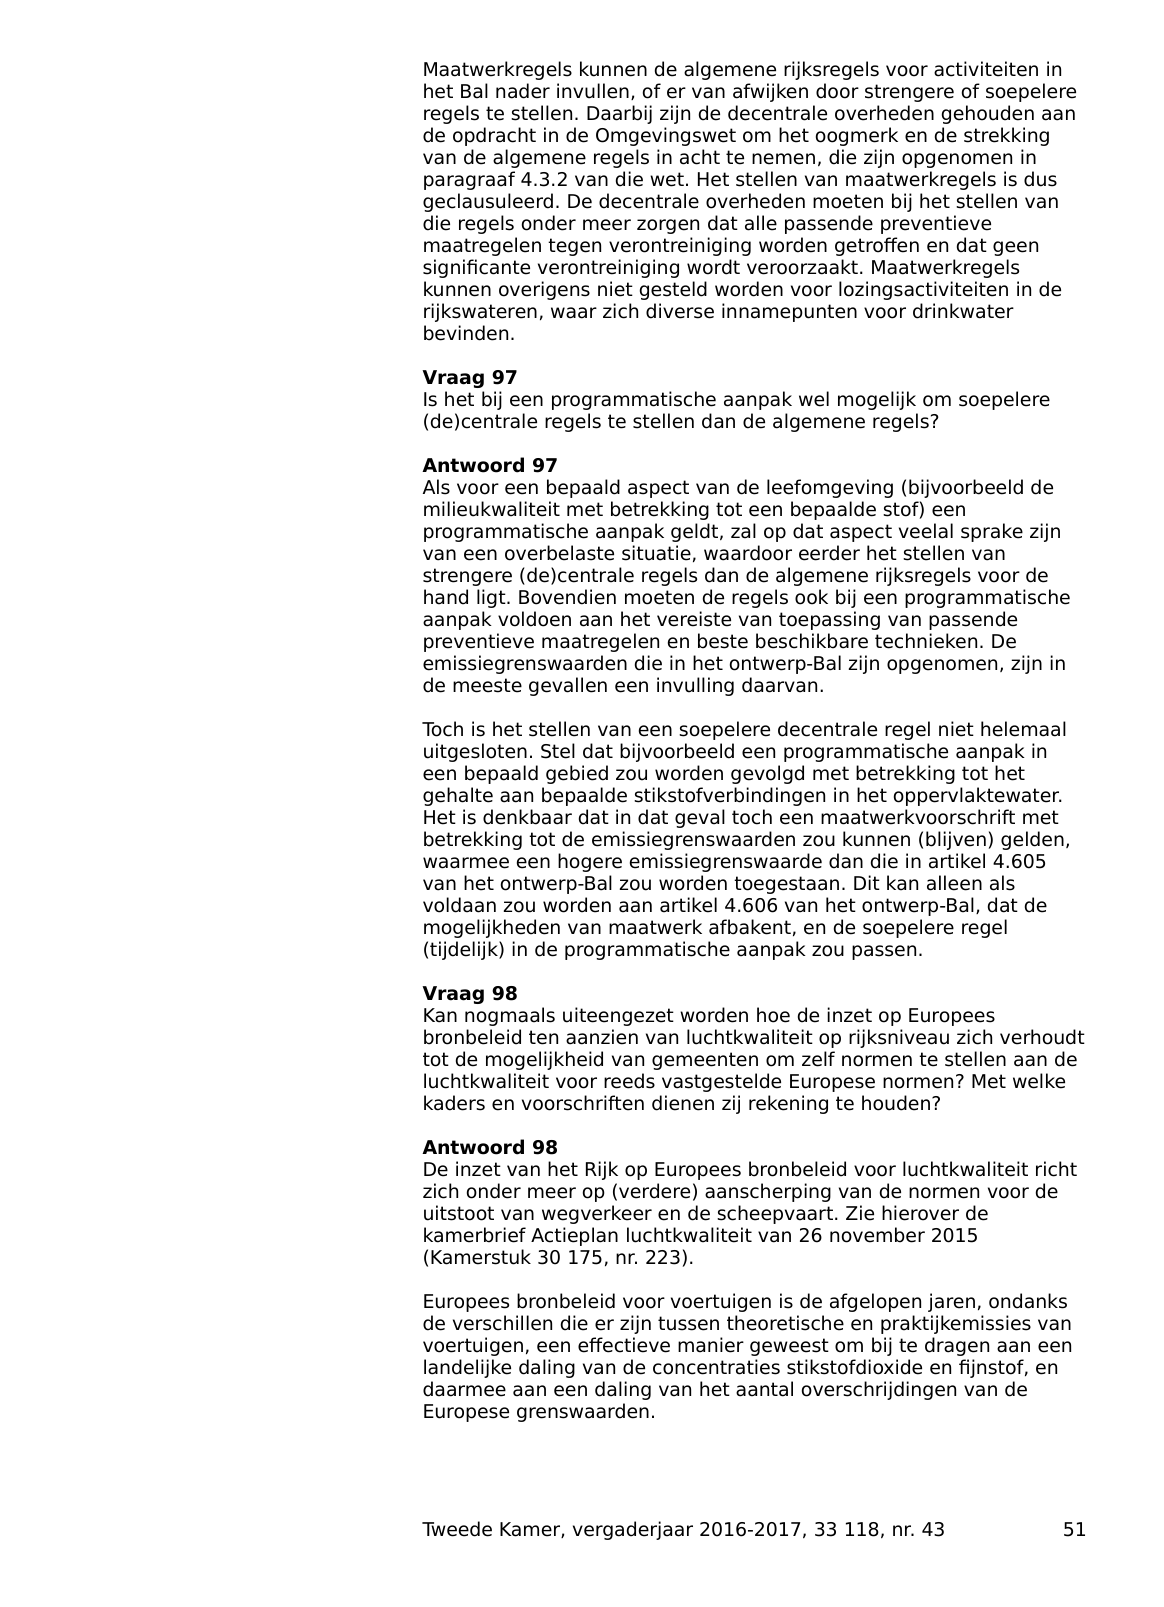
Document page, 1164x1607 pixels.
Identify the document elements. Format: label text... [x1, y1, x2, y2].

text Europees bronbeleid voor voertuigen is de afgelopen jaren, ondanks de verschillen die er zijn tussen theoretische en praktijkemissies van voertuigen, een effectieve manier geweest om bij te dragen aan een landelijke daling van de concentraties stikstofdioxide en fijnstof, en daarmee aan een daling van het aantal overschrijdingen van de Europese grenswaarden. [422, 1291, 1087, 1423]
text Toch is het stellen van een soepelere decentrale regel niet helemaal uitgesloten. Stel dat bijvoorbeeld een programmatische aanpak in een bepaald gebied zou worden gevolgd met betrekking tot het gehalte aan bepaalde stikstofverbindingen in het oppervlaktewater. Het is denkbaar dat in dat geval toch een maatwerkvoorschrift met betrekking tot de emissiegrenswaarden zou kunnen (blijven) gelden, waarmee een hogere emissiegrenswaarde dan die in artikel 4.605 van het ontwerp-Bal zou worden toegestaan. Dit kan alleen als voldaan zou worden aan artikel 4.606 van het ontwerp-Bal, dat de mogelijkheden van maatwerk afbakent, en de soepelere regel (tijdelijk) in de programmatische aanpak zou passen. [422, 719, 1087, 961]
text Antwoord 98 [422, 1137, 1087, 1159]
text Vraag 98 [422, 983, 1087, 1005]
text Als voor een bepaald aspect van de leefomgeving (bijvoorbeeld de milieukwaliteit met betrekking tot een bepaalde stof) een programmatische aanpak geldt, zal op dat aspect veelal sprake zijn van een overbelaste situatie, waardoor eerder het stellen van strengere (de)centrale regels dan de algemene rijksregels voor de hand ligt. Bovendien moeten de regels ook bij een programmatische aanpak voldoen aan het vereiste van toepassing van passende preventieve maatregelen en beste beschikbare technieken. De emissiegrenswaarden die in het ontwerp-Bal zijn opgenomen, zijn in de meeste gevallen een invulling daarvan. [422, 477, 1087, 697]
text De inzet van het Rijk op Europees bronbeleid voor luchtkwaliteit richt zich onder meer op (verdere) aanscherping van de normen voor de uitstoot van wegverkeer en de scheepvaart. Zie hierover de kamerbrief Actieplan luchtkwaliteit van 26 november 2015 (Kamerstuk 30 175, nr. 223). [422, 1159, 1087, 1269]
text Is het bij een programmatische aanpak wel mogelijk om soepelere (de)centrale regels te stellen dan de algemene regels? [422, 389, 1087, 433]
text Antwoord 97 [422, 455, 1087, 477]
text Vraag 97 [422, 367, 1087, 389]
text Kan nogmaals uiteengezet worden hoe de inzet op Europees bronbeleid ten aanzien van luchtkwaliteit op rijksniveau zich verhoudt tot de mogelijkheid van gemeenten om zelf normen te stellen aan de luchtkwaliteit voor reeds vastgestelde Europese normen? Met welke kaders en voorschriften dienen zij rekening te houden? [422, 1005, 1087, 1115]
text Maatwerkregels kunnen de algemene rijksregels voor activiteiten in het Bal nader invullen, of er van afwijken door strengere of soepelere regels te stellen. Daarbij zijn de decentrale overheden gehouden aan de opdracht in de Omgevingswet om het oogmerk en de strekking van de algemene regels in acht te nemen, die zijn opgenomen in paragraaf 4.3.2 van die wet. Het stellen van maatwerkregels is dus geclausuleerd. De decentrale overheden moeten bij het stellen van die regels onder meer zorgen dat alle passende preventieve maatregelen tegen verontreiniging worden getroffen en dat geen significante verontreiniging wordt veroorzaakt. Maatwerkregels kunnen overigens niet gesteld worden voor lozingsactiviteiten in de rijkswateren, waar zich diverse innamepunten voor drinkwater bevinden. [422, 59, 1087, 345]
